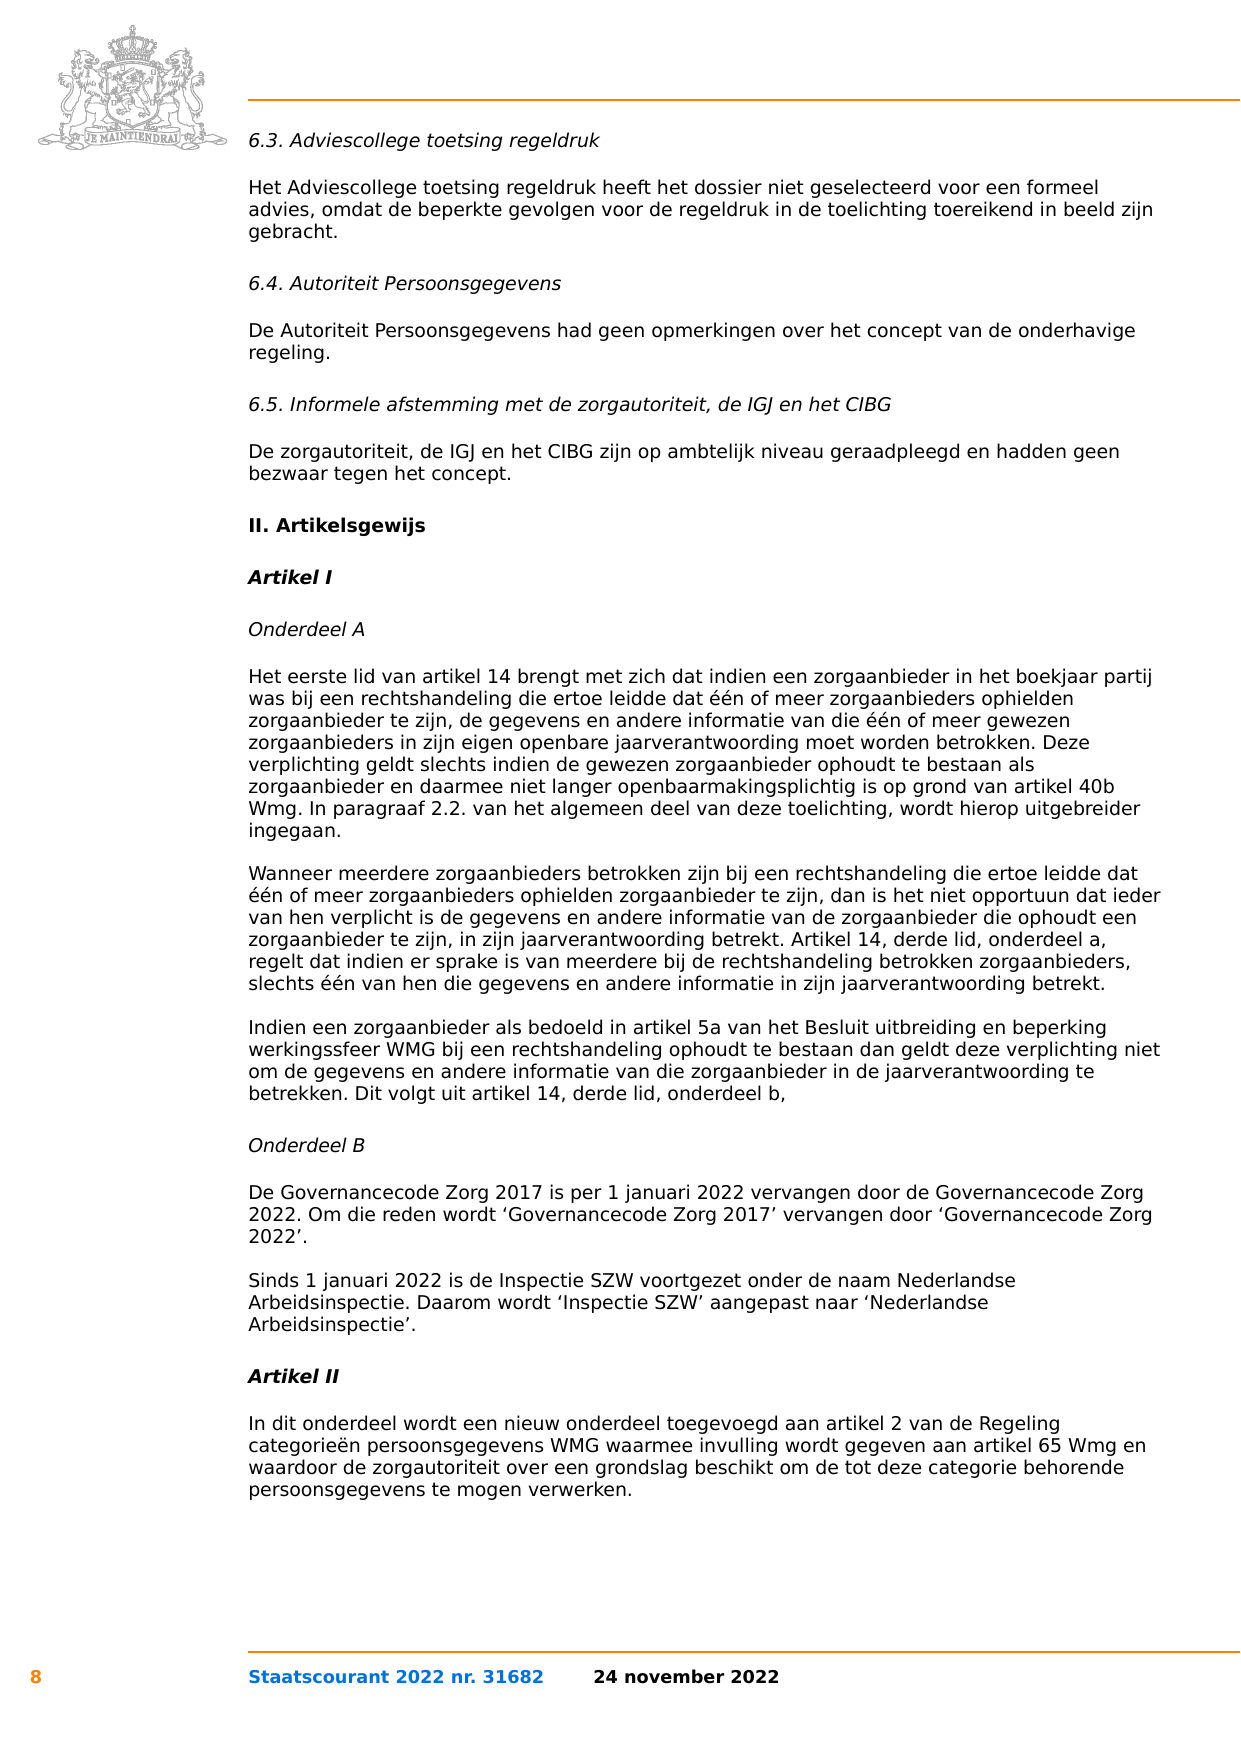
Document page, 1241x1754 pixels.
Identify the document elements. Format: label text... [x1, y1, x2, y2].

subtitle Artikel II [248, 1366, 1163, 1388]
text De Governancecode Zorg 2017 is per 1 januari 2022 vervangen door de Governancecode Zorg 2022. Om die reden wordt ‘Governancecode Zorg 2017’ vervangen door ‘Governancecode Zorg 2022’. [248, 1182, 1163, 1248]
picture [38, 25, 227, 150]
text Indien een zorgaanbieder als bedoeld in artikel 5a van het Besluit uitbreiding en beperking werkingssfeer WMG bij een rechtshandeling ophoudt te bestaan dan geldt deze verplichting niet om de gegevens en andere informatie van die zorgaanbieder in de jaarverantwoording te betrekken. Dit volgt uit artikel 14, derde lid, onderdeel b, [248, 1017, 1163, 1105]
subtitle II. Artikelsgewijs [248, 515, 1163, 537]
subtitle 6.3. Adviescollege toetsing regeldruk [248, 130, 1163, 152]
text Sinds 1 januari 2022 is de Inspectie SZW voortgezet onder de naam Nederlandse Arbeidsinspectie. Daarom wordt ‘Inspectie SZW’ aangepast naar ‘Nederlandse Arbeidsinspectie’. [248, 1270, 1163, 1336]
text De Autoriteit Persoonsgegevens had geen opmerkingen over het concept van de onderhavige regeling. [248, 320, 1163, 364]
subtitle 6.5. Informele afstemming met de zorgautoriteit, de IGJ en het CIBG [248, 394, 1163, 416]
text Het Adviescollege toetsing regeldruk heeft het dossier niet geselecteerd voor een formeel advies, omdat de beperkte gevolgen voor de regeldruk in de toelichting toereikend in beeld zijn gebracht. [248, 177, 1163, 243]
subtitle Artikel I [248, 567, 1163, 589]
subtitle Onderdeel A [248, 619, 1163, 641]
text In dit onderdeel wordt een nieuw onderdeel toegevoegd aan artikel 2 van de Regeling categorieën persoonsgegevens WMG waarmee invulling wordt gegeven aan artikel 65 Wmg en waardoor de zorgautoriteit over een grondslag beschikt om de tot deze categorie behorende persoonsgegevens te mogen verwerken. [248, 1413, 1163, 1501]
text Het eerste lid van artikel 14 brengt met zich dat indien een zorgaanbieder in het boekjaar partij was bij een rechtshandeling die ertoe leidde dat één of meer zorgaanbieders ophielden zorgaanbieder te zijn, de gegevens en andere informatie van die één of meer gewezen zorgaanbieders in zijn eigen openbare jaarverantwoording moet worden betrokken. Deze verplichting geldt slechts indien de gewezen zorgaanbieder ophoudt te bestaan als zorgaanbieder en daarmee niet langer openbaarmakingsplichtig is op grond van artikel 40b Wmg. In paragraaf 2.2. van het algemeen deel van deze toelichting, wordt hierop uitgebreider ingegaan. [248, 666, 1163, 841]
text De zorgautoriteit, de IGJ en het CIBG zijn op ambtelijk niveau geraadpleegd en hadden geen bezwaar tegen het concept. [248, 441, 1163, 485]
text Wanneer meerdere zorgaanbieders betrokken zijn bij een rechtshandeling die ertoe leidde dat één of meer zorgaanbieders ophielden zorgaanbieder te zijn, dan is het niet opportuun dat ieder van hen verplicht is de gegevens en andere informatie van de zorgaanbieder die ophoudt een zorgaanbieder te zijn, in zijn jaarverantwoording betrekt. Artikel 14, derde lid, onderdeel a, regelt dat indien er sprake is van meerdere bij de rechtshandeling betrokken zorgaanbieders, slechts één van hen die gegevens en andere informatie in zijn jaarverantwoording betrekt. [248, 863, 1163, 995]
subtitle 6.4. Autoriteit Persoonsgegevens [248, 273, 1163, 295]
subtitle Onderdeel B [248, 1135, 1163, 1157]
